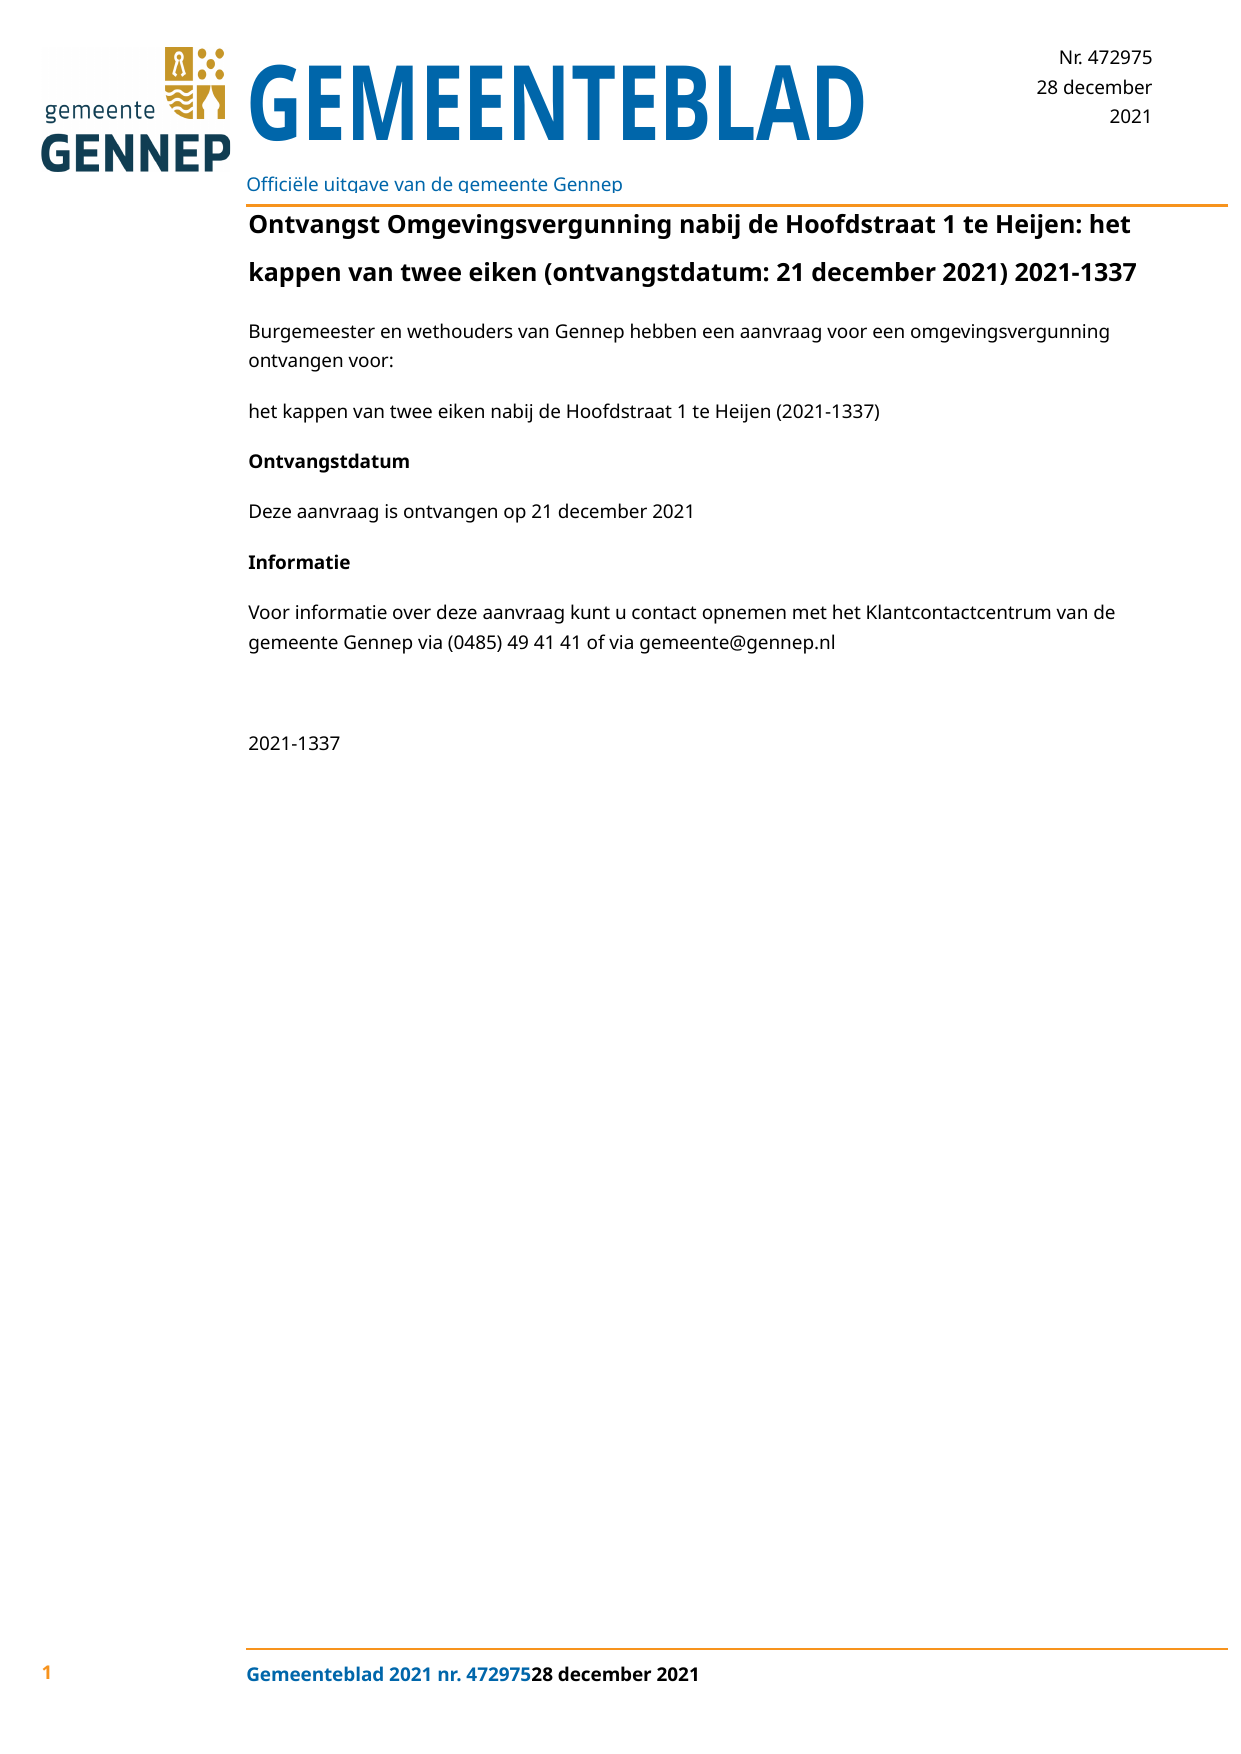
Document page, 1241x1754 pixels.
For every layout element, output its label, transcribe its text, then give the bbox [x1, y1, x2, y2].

text Ontvangstdatum [248, 448, 1152, 474]
text het kappen van twee eiken nabij de Hoofdstraat 1 te Heijen (2021-1337) [248, 398, 1152, 424]
text Burgemeester en wethouders van Gennep hebben een aanvraag voor een omgevingsvergunning ontvangen voor: [248, 318, 1152, 373]
text Informatie [248, 549, 1152, 575]
text Voor informatie over deze aanvraag kunt u contact opnemen met het Klantcontactcentrum van de gemeente Gennep via (0485) 49 41 41 of via gemeente@gennep.nl [248, 599, 1152, 655]
picture [41, 47, 231, 172]
text Deze aanvraag is ontvangen op 21 december 2021 [248, 499, 1152, 524]
text 2021-1337 [248, 730, 1152, 756]
text Ontvangst Omgevingsvergunning nabij de Hoofdstraat 1 te Heijen: het kappen van twee eiken (ontvangstdatum: 21 december 2021) 2021-1337 [248, 207, 1152, 288]
